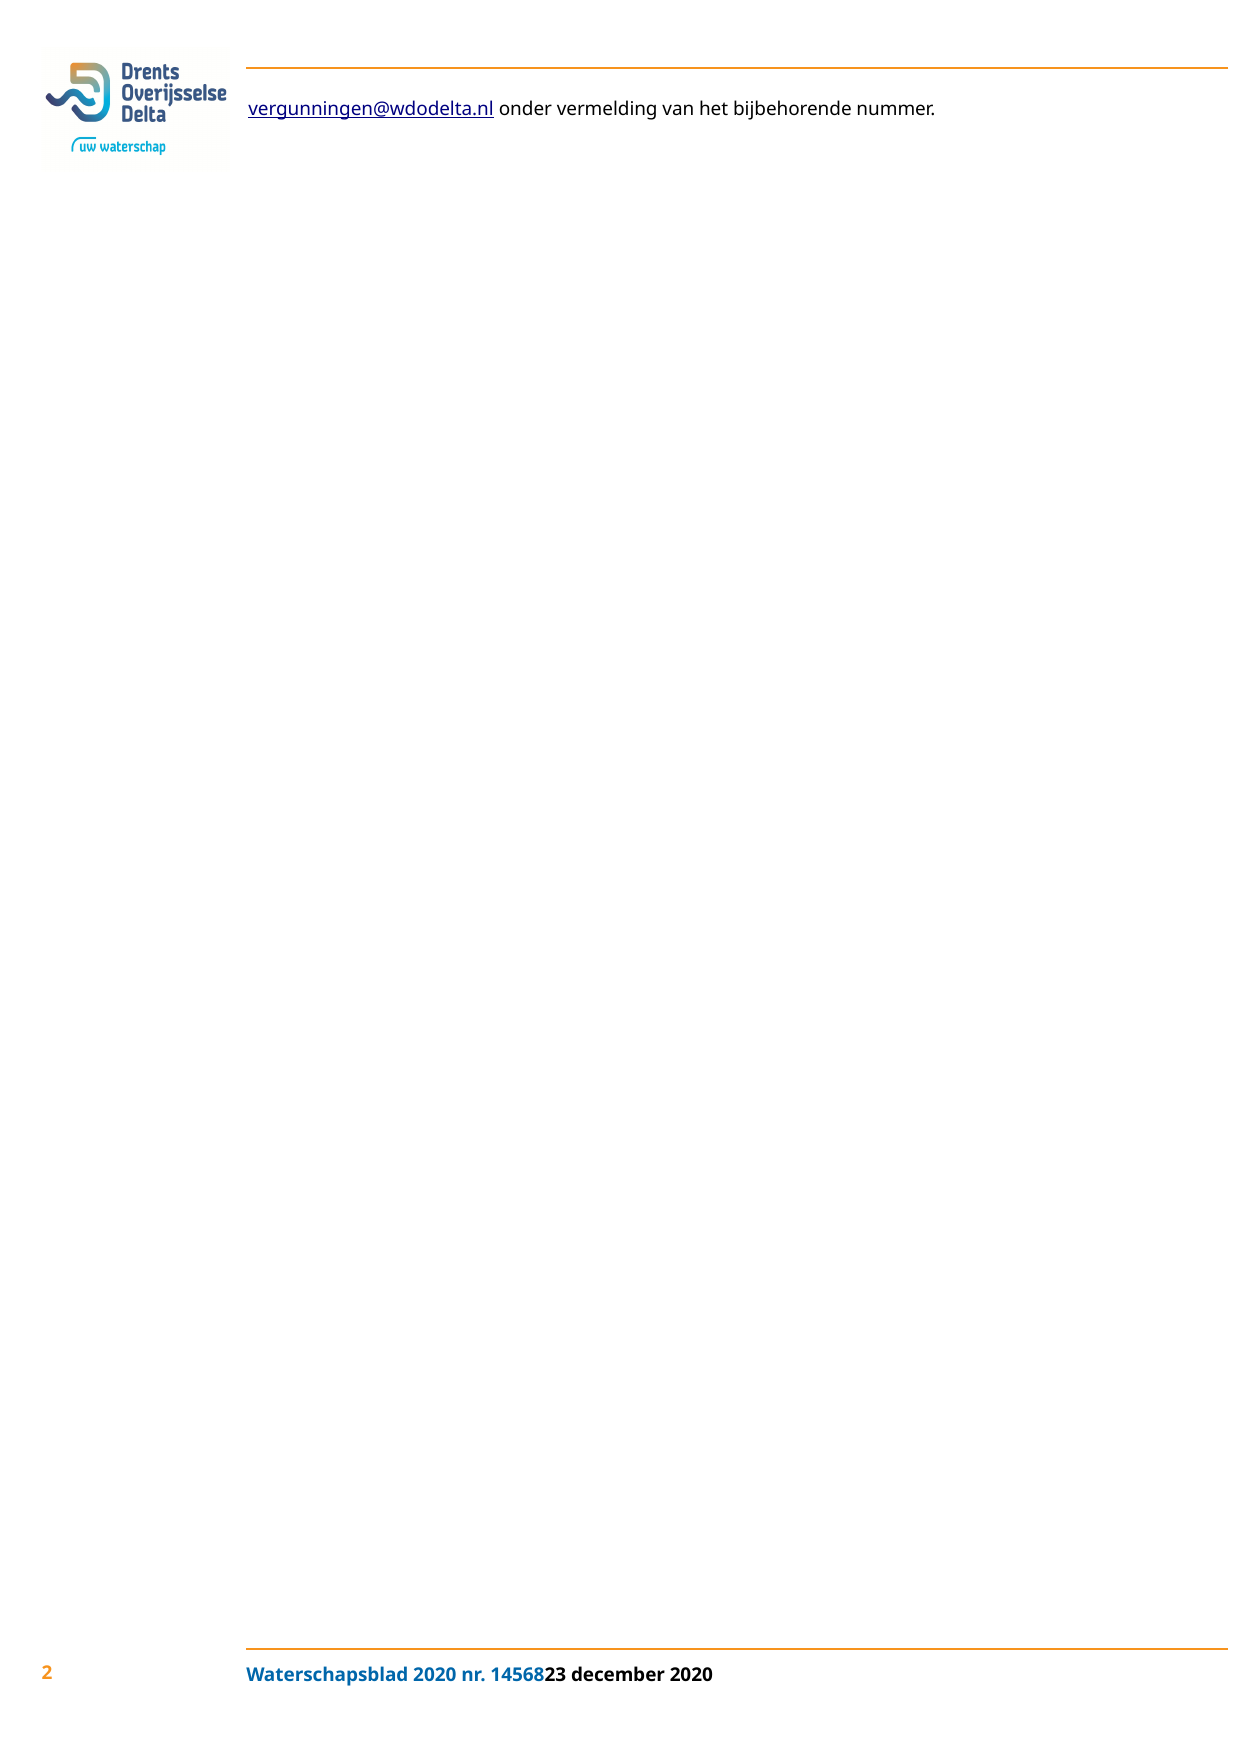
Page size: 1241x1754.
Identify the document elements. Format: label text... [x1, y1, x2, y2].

text vergunningen@wdodelta.nl onder vermelding van het bijbehorende nummer. [248, 95, 1152, 121]
picture [41, 47, 231, 172]
